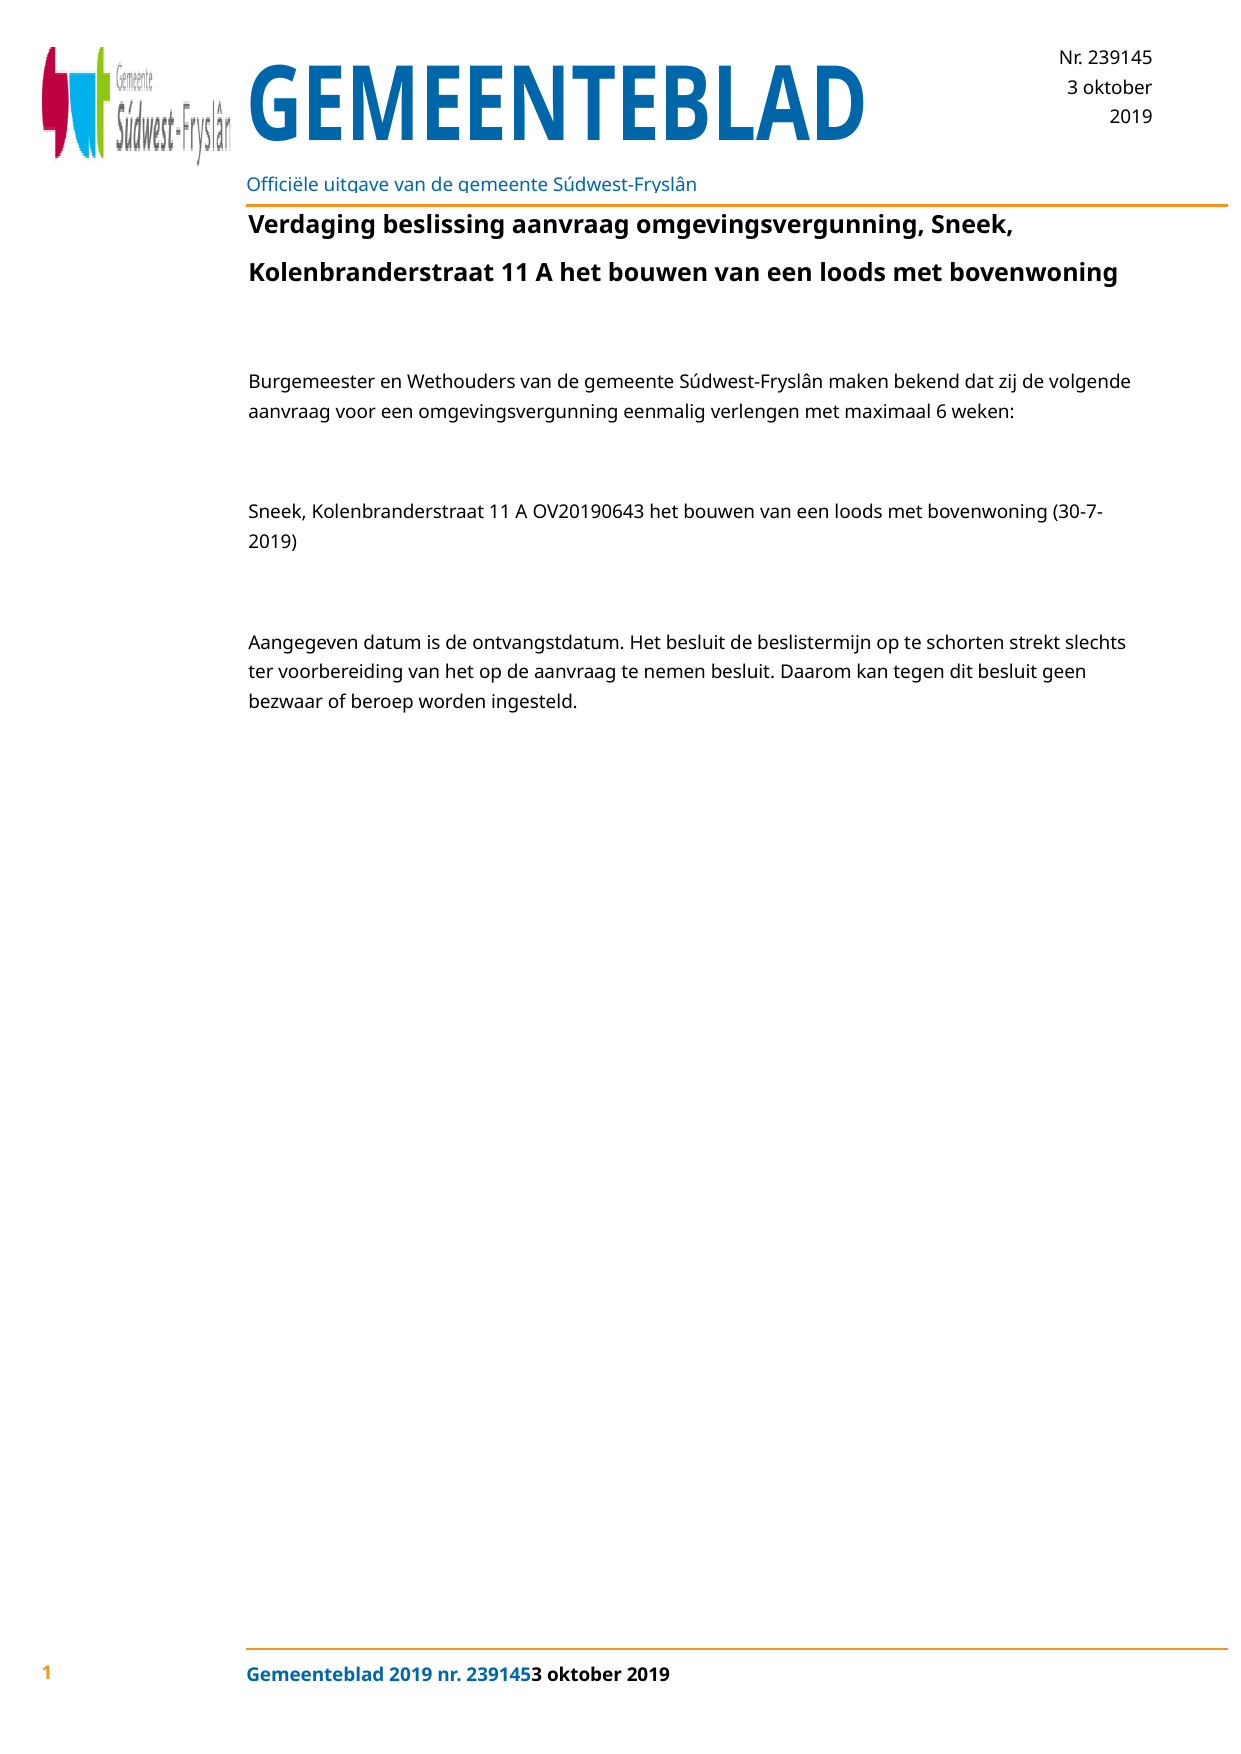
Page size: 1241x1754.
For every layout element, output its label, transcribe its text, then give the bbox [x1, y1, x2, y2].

text Sneek, Kolenbranderstraat 11 A OV20190643 het bouwen van een loods met bovenwoning (30-7-2019) [248, 499, 1152, 554]
text Aangegeven datum is de ontvangstdatum. Het besluit de beslistermijn op te schorten strekt slechts ter voorbereiding van het op de aanvraag te nemen besluit. Daarom kan tegen dit besluit geen bezwaar of beroep worden ingesteld. [248, 629, 1152, 714]
picture [41, 47, 231, 172]
text Burgemeester en Wethouders van de gemeente Súdwest-Fryslân maken bekend dat zij de volgende aanvraag voor een omgevingsvergunning eenmalig verlengen met maximaal 6 weken: [248, 368, 1152, 424]
text Verdaging beslissing aanvraag omgevingsvergunning, Sneek, Kolenbranderstraat 11 A het bouwen van een loods met bovenwoning [248, 207, 1152, 288]
